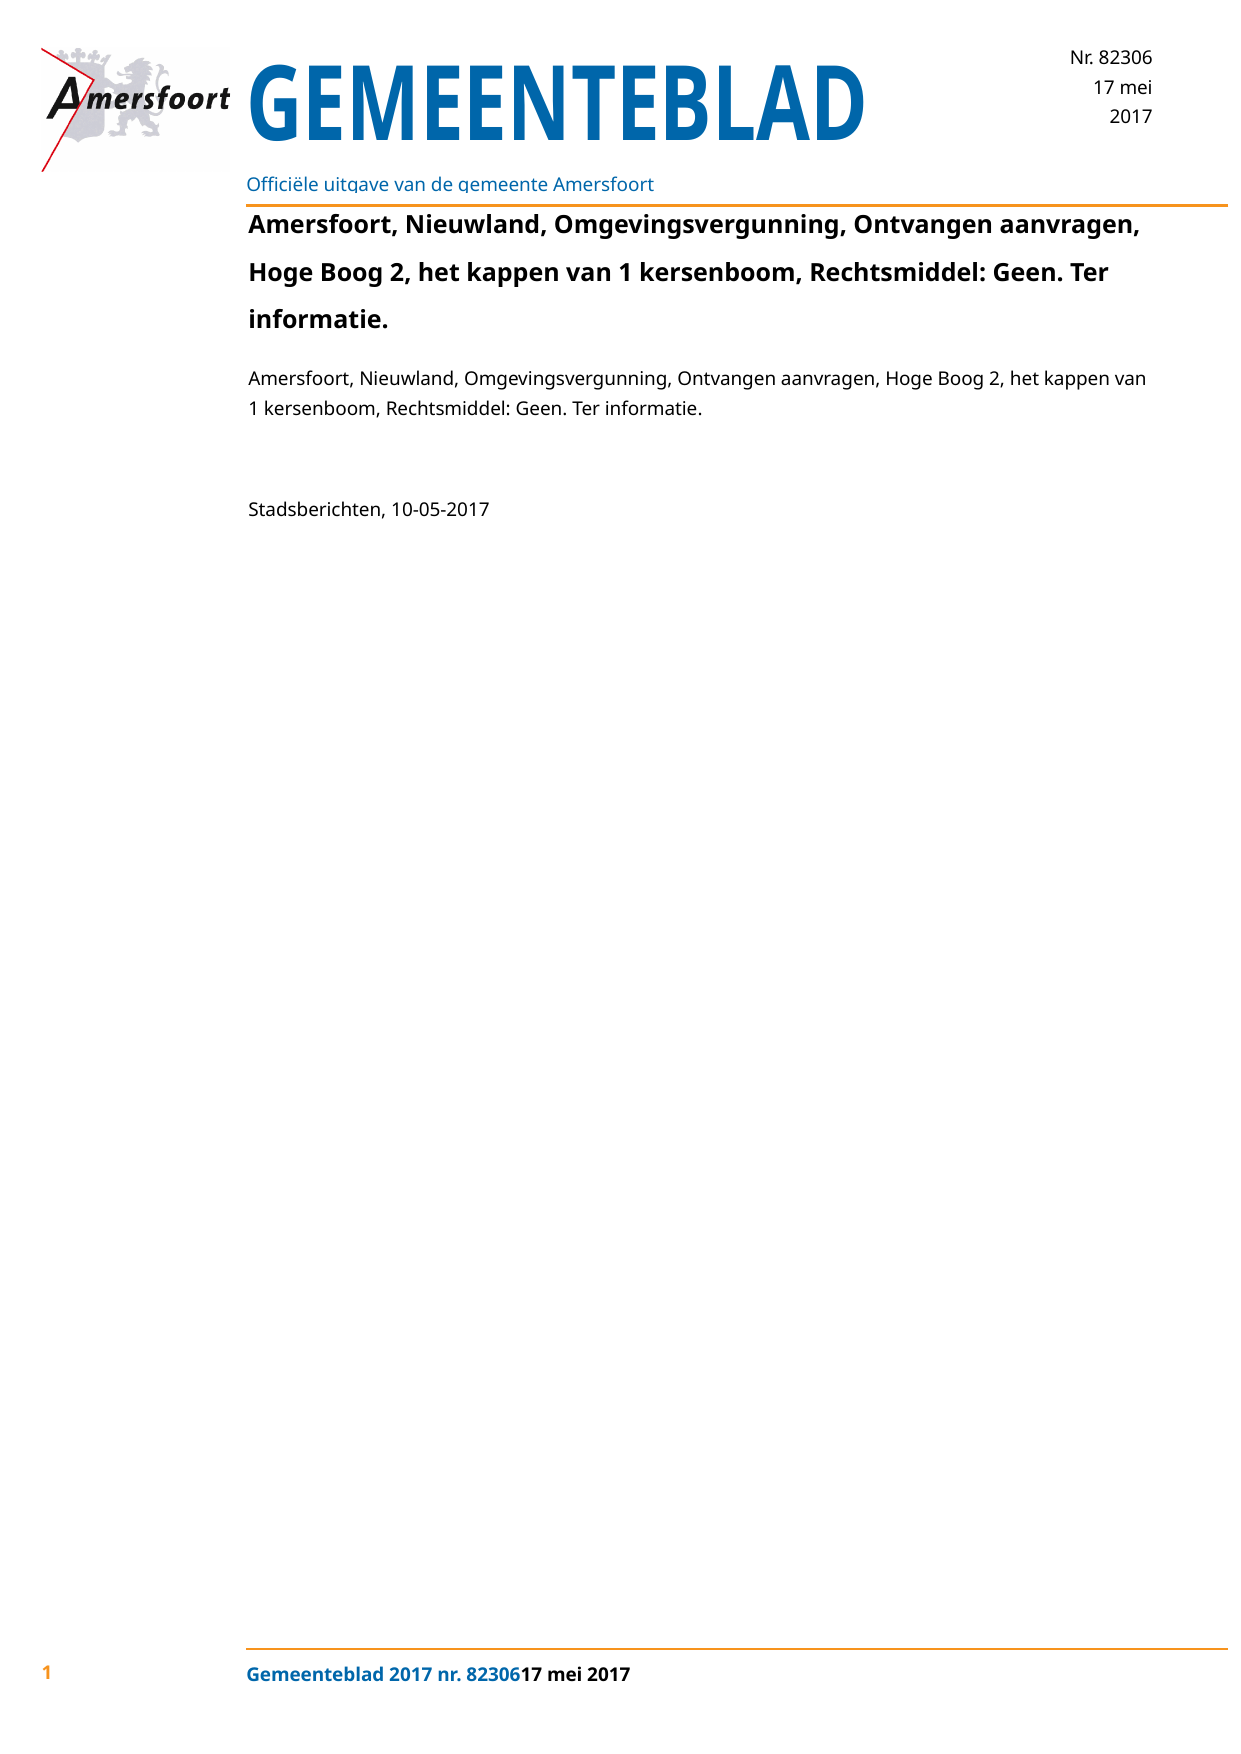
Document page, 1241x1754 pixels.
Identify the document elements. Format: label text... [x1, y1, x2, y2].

text Stadsberichten, 10-05-2017 [248, 496, 1152, 522]
text Amersfoort, Nieuwland, Omgevingsvergunning, Ontvangen aanvragen, Hoge Boog 2, het kappen van 1 kersenboom, Rechtsmiddel: Geen. Ter informatie. [248, 207, 1152, 336]
picture [41, 47, 231, 172]
text Amersfoort, Nieuwland, Omgevingsvergunning, Ontvangen aanvragen, Hoge Boog 2, het kappen van 1 kersenboom, Rechtsmiddel: Geen. Ter informatie. [248, 366, 1152, 421]
